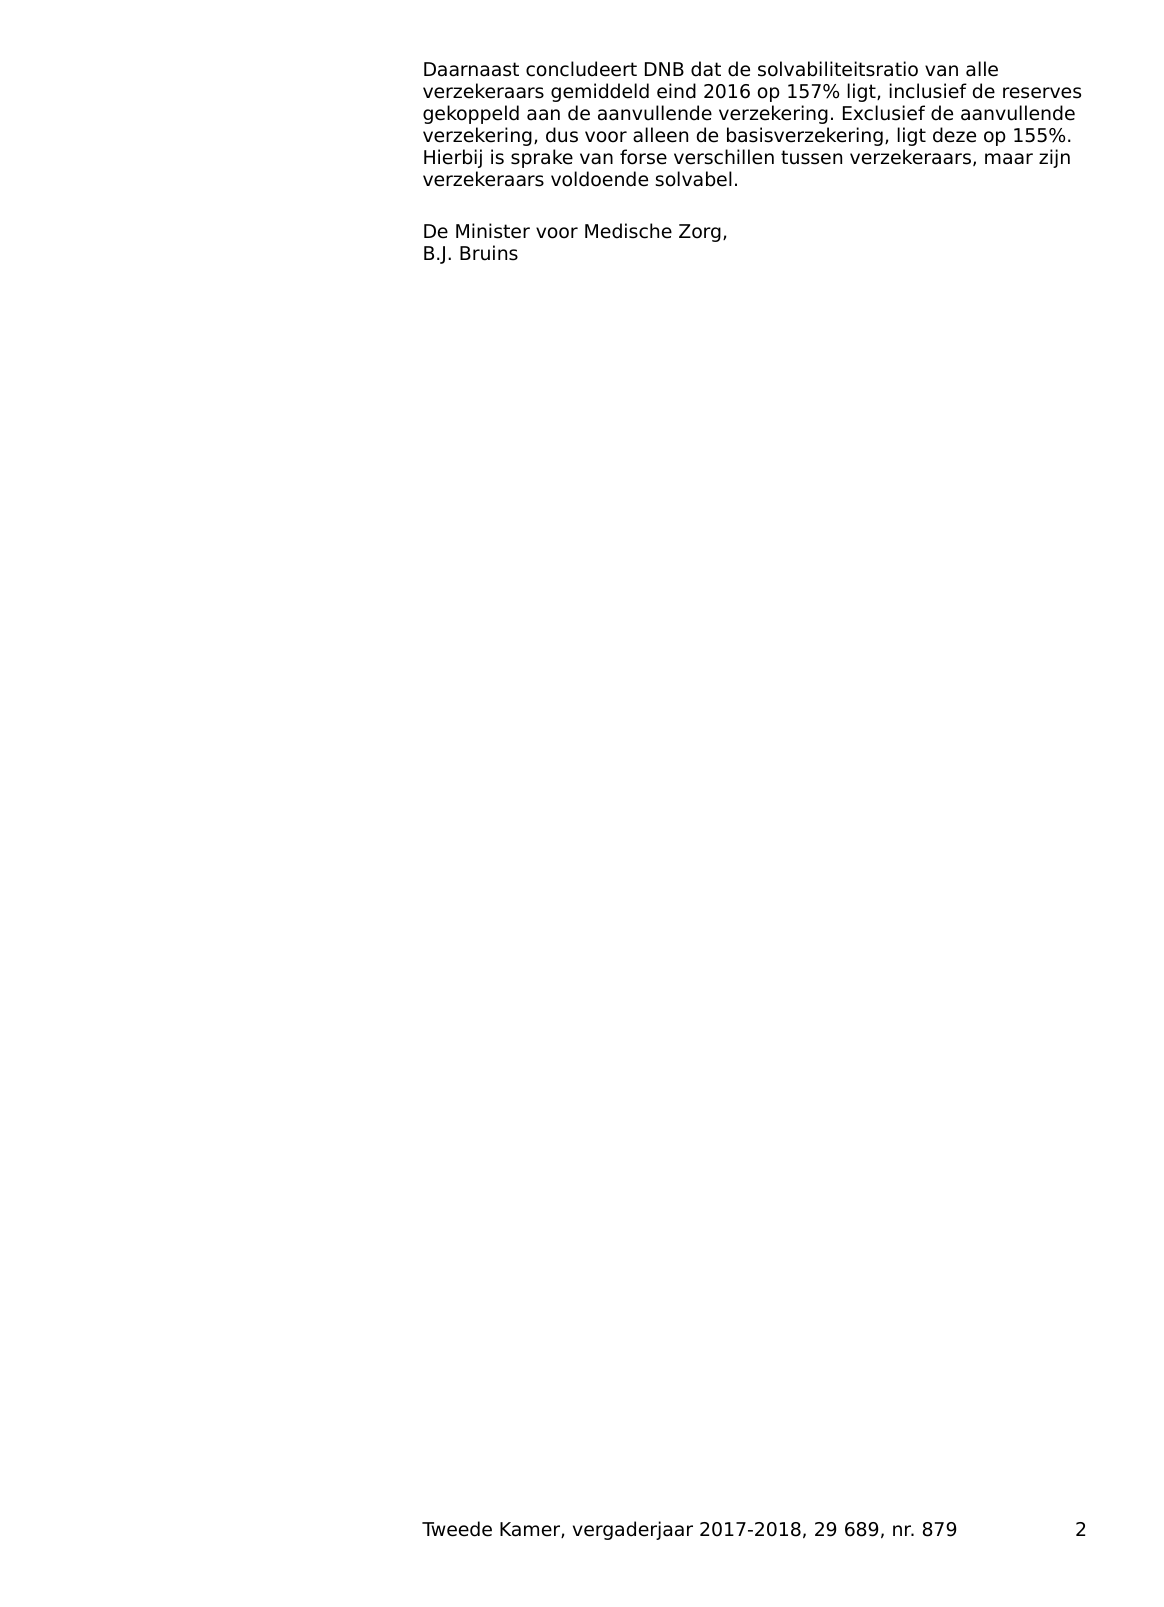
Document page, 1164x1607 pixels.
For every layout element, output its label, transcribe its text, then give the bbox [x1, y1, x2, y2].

text De Minister voor Medische Zorg, B.J. Bruins [422, 221, 1087, 265]
text Daarnaast concludeert DNB dat de solvabiliteitsratio van alle verzekeraars gemiddeld eind 2016 op 157% ligt, inclusief de reserves gekoppeld aan de aanvullende verzekering. Exclusief de aanvullende verzekering, dus voor alleen de basisverzekering, ligt deze op 155%. Hierbij is sprake van forse verschillen tussen verzekeraars, maar zijn verzekeraars voldoende solvabel. [422, 59, 1087, 191]
